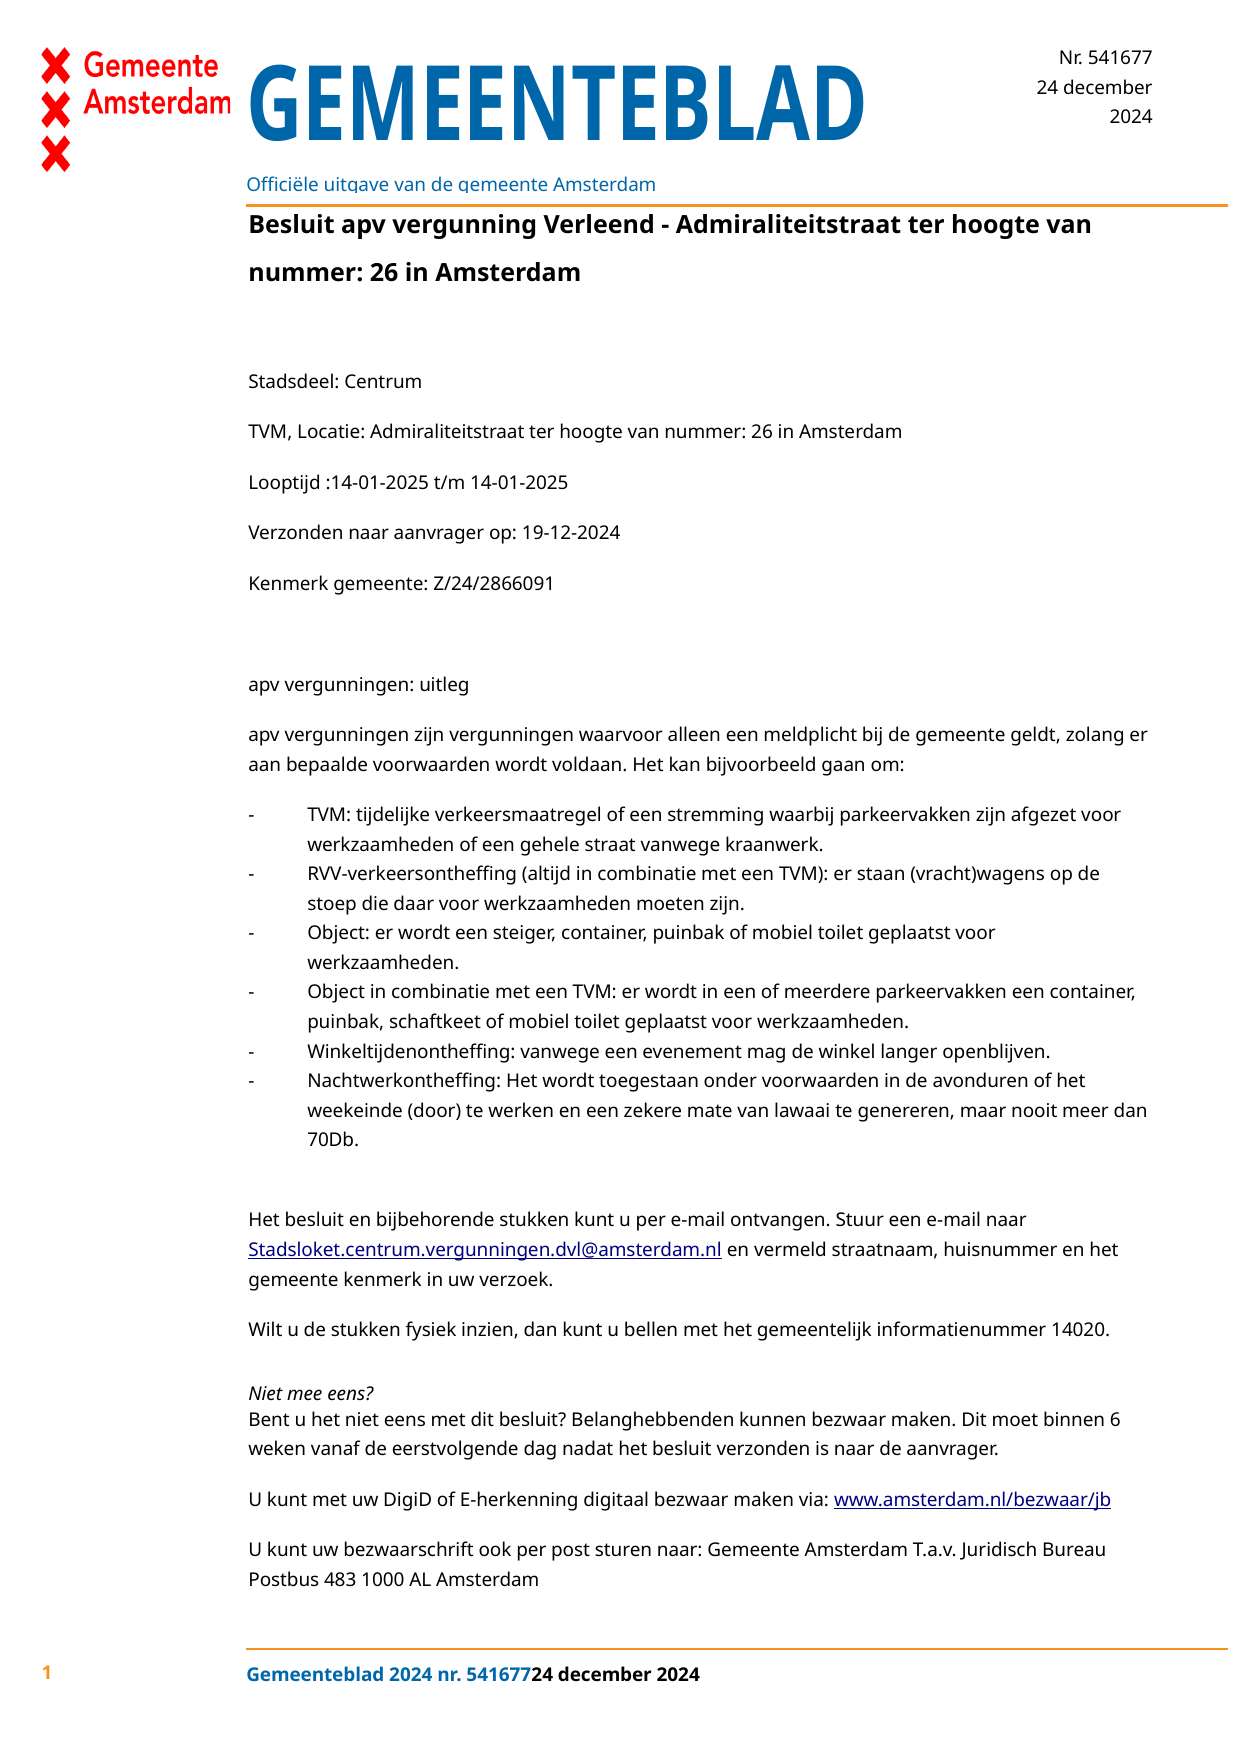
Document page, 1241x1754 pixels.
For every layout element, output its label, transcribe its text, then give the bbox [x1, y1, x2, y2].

list RVV-verkeersontheffing (altijd in combinatie met een TVM): er staan (vracht)wagens op de stoep die daar voor werkzaamheden moeten zijn. [248, 860, 1152, 916]
text apv vergunningen zijn vergunningen waarvoor alleen een meldplicht bij de gemeente geldt, zolang er aan bepaalde voorwaarden wordt voldaan. Het kan bijvoorbeeld gaan om: [248, 721, 1152, 777]
text apv vergunningen: uitleg [248, 671, 1152, 697]
text U kunt met uw DigiD of E-herkenning digitaal bezwaar maken via: www.amsterdam.nl/bezwaar/jb [248, 1486, 1152, 1512]
text TVM, Locatie: Admiraliteitstraat ter hoogte van nummer: 26 in Amsterdam [248, 419, 1152, 444]
text U kunt uw bezwaarschrift ook per post sturen naar: Gemeente Amsterdam T.a.v. Juridisch Bureau Postbus 483 1000 AL Amsterdam [248, 1536, 1152, 1592]
text Bent u het niet eens met dit besluit? Belanghebbenden kunnen bezwaar maken. Dit moet binnen 6 weken vanaf de eerstvolgende dag nadat het besluit verzonden is naar de aanvrager. [248, 1406, 1152, 1461]
text Looptijd :14-01-2025 t/m 14-01-2025 [248, 469, 1152, 495]
text Besluit apv vergunning Verleend - Admiraliteitstraat ter hoogte van nummer: 26 in Amsterdam [248, 207, 1152, 288]
list Object in combinatie met een TVM: er wordt in een of meerdere parkeervakken een container, puinbak, schaftkeet of mobiel toilet geplaatst voor werkzaamheden. [248, 979, 1152, 1034]
text Wilt u de stukken fysiek inzien, dan kunt u bellen met het gemeentelijk informatienummer 14020. [248, 1316, 1152, 1342]
list Nachtwerkontheffing: Het wordt toegestaan onder voorwaarden in de avonduren of het weekeinde (door) te werken en een zekere mate van lawaai te genereren, maar nooit meer dan 70Db. [248, 1067, 1152, 1152]
list Winkeltijdenontheffing: vanwege een evenement mag de winkel langer openblijven. [248, 1038, 1152, 1064]
text Verzonden naar aanvrager op: 19-12-2024 [248, 519, 1152, 545]
text Het besluit en bijbehorende stukken kunt u per e-mail ontvangen. Stuur een e-mail naar Stadsloket.centrum.vergunningen.dvl@amsterdam.nl en vermeld straatnaam, huisnummer en het gemeente kenmerk in uw verzoek. [248, 1207, 1152, 1292]
list TVM: tijdelijke verkeersmaatregel of een stremming waarbij parkeervakken zijn afgezet voor werkzaamheden of een gehele straat vanwege kraanwerk. [248, 801, 1152, 857]
text Kenmerk gemeente: Z/24/2866091 [248, 570, 1152, 596]
text Stadsdeel: Centrum [248, 368, 1152, 394]
picture [41, 47, 231, 172]
list Object: er wordt een steiger, container, puinbak of mobiel toilet geplaatst voor werkzaamheden. [248, 919, 1152, 975]
text Niet mee eens? [248, 1380, 1152, 1406]
